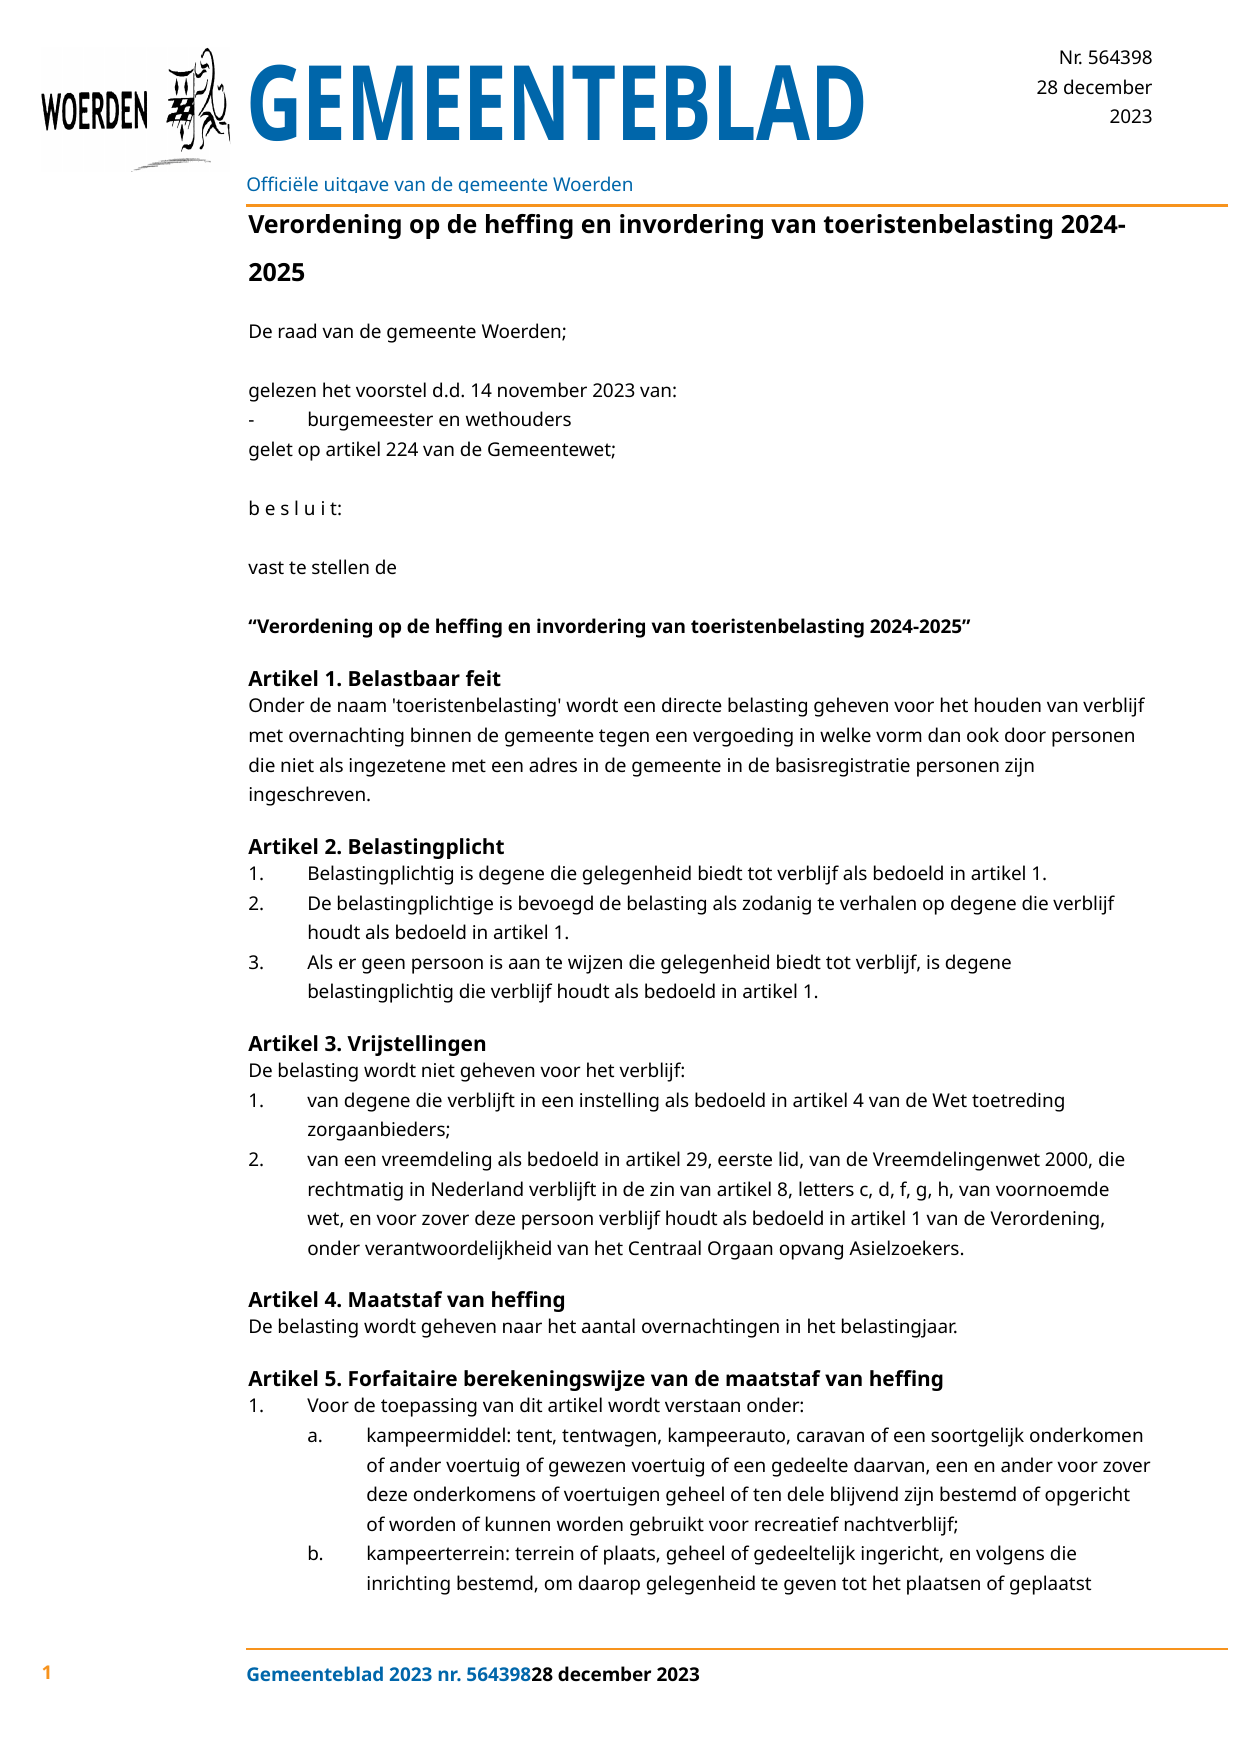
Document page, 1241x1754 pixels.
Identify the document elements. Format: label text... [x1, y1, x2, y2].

text gelezen het voorstel d.d. 14 november 2023 van: [248, 377, 1152, 403]
list Belastingplichtig is degene die gelegenheid biedt tot verblijf als bedoeld in artikel 1. [248, 860, 1152, 886]
text Artikel 4. Maatstaf van heffing [248, 1285, 1152, 1314]
list van een vreemdeling als bedoeld in artikel 29, eerste lid, van de Vreemdelingenwet 2000, die rechtmatig in Nederland verblijft in de zin van artikel 8, letters c, d, f, g, h, van voornoemde wet, en voor zover deze persoon verblijf houdt als bedoeld in artikel 1 van de Verordening, onder verantwoordelijkheid van het Centraal Orgaan opvang Asielzoekers. [248, 1146, 1152, 1261]
text Artikel 3. Vrijstellingen [248, 1029, 1152, 1057]
text Artikel 5. Forfaitaire berekeningswijze van de maatstaf van heffing [248, 1364, 1152, 1393]
text De belasting wordt geheven naar het aantal overnachtingen in het belastingjaar. [248, 1314, 1152, 1339]
text De belasting wordt niet geheven voor het verblijf: [248, 1057, 1152, 1083]
list kampeermiddel: tent, tentwagen, kampeerauto, caravan of een soortgelijk onderkomen of ander voertuig of gewezen voertuig of een gedeelte daarvan, een en ander voor zover deze onderkomens of voertuigen geheel of ten dele blijvend zijn bestemd of opgericht of worden of kunnen worden gebruikt voor recreatief nachtverblijf; [307, 1422, 1152, 1537]
text De raad van de gemeente Woerden; [248, 318, 1152, 344]
text Artikel 1. Belastbaar feit [248, 664, 1152, 693]
text gelet op artikel 224 van de Gemeentewet; [248, 436, 1152, 462]
list Als er geen persoon is aan te wijzen die gelegenheid biedt tot verblijf, is degene belastingplichtig die verblijf houdt als bedoeld in artikel 1. [248, 949, 1152, 1004]
list burgemeester en wethouders [248, 407, 1152, 432]
text Verordening op de heffing en invordering van toeristenbelasting 2024-2025 [248, 207, 1152, 288]
list kampeerterrein: terrein of plaats, geheel of gedeeltelijk ingericht, en volgens die inrichting bestemd, om daarop gelegenheid te geven tot het plaatsen of geplaatst [307, 1541, 1152, 1596]
list van degene die verblijft in een instelling als bedoeld in artikel 4 van de Wet toetreding zorgaanbieders; [248, 1087, 1152, 1142]
text vast te stellen de [248, 554, 1152, 580]
text Onder de naam 'toeristenbelasting' wordt een directe belasting geheven voor het houden van verblijf met overnachting binnen de gemeente tegen een vergoeding in welke vorm dan ook door personen die niet als ingezetene met een adres in de gemeente in de basisregistratie personen zijn ingeschreven. [248, 693, 1152, 807]
text Artikel 2. Belastingplicht [248, 832, 1152, 860]
picture [41, 47, 231, 172]
text b e s l u i t: [248, 495, 1152, 521]
list De belastingplichtige is bevoegd de belasting als zodanig te verhalen op degene die verblijf houdt als bedoeld in artikel 1. [248, 890, 1152, 945]
text “Verordening op de heffing en invordering van toeristenbelasting 2024-2025” [248, 614, 1152, 639]
list Voor de toepassing van dit artikel wordt verstaan onder: [248, 1393, 1152, 1418]
